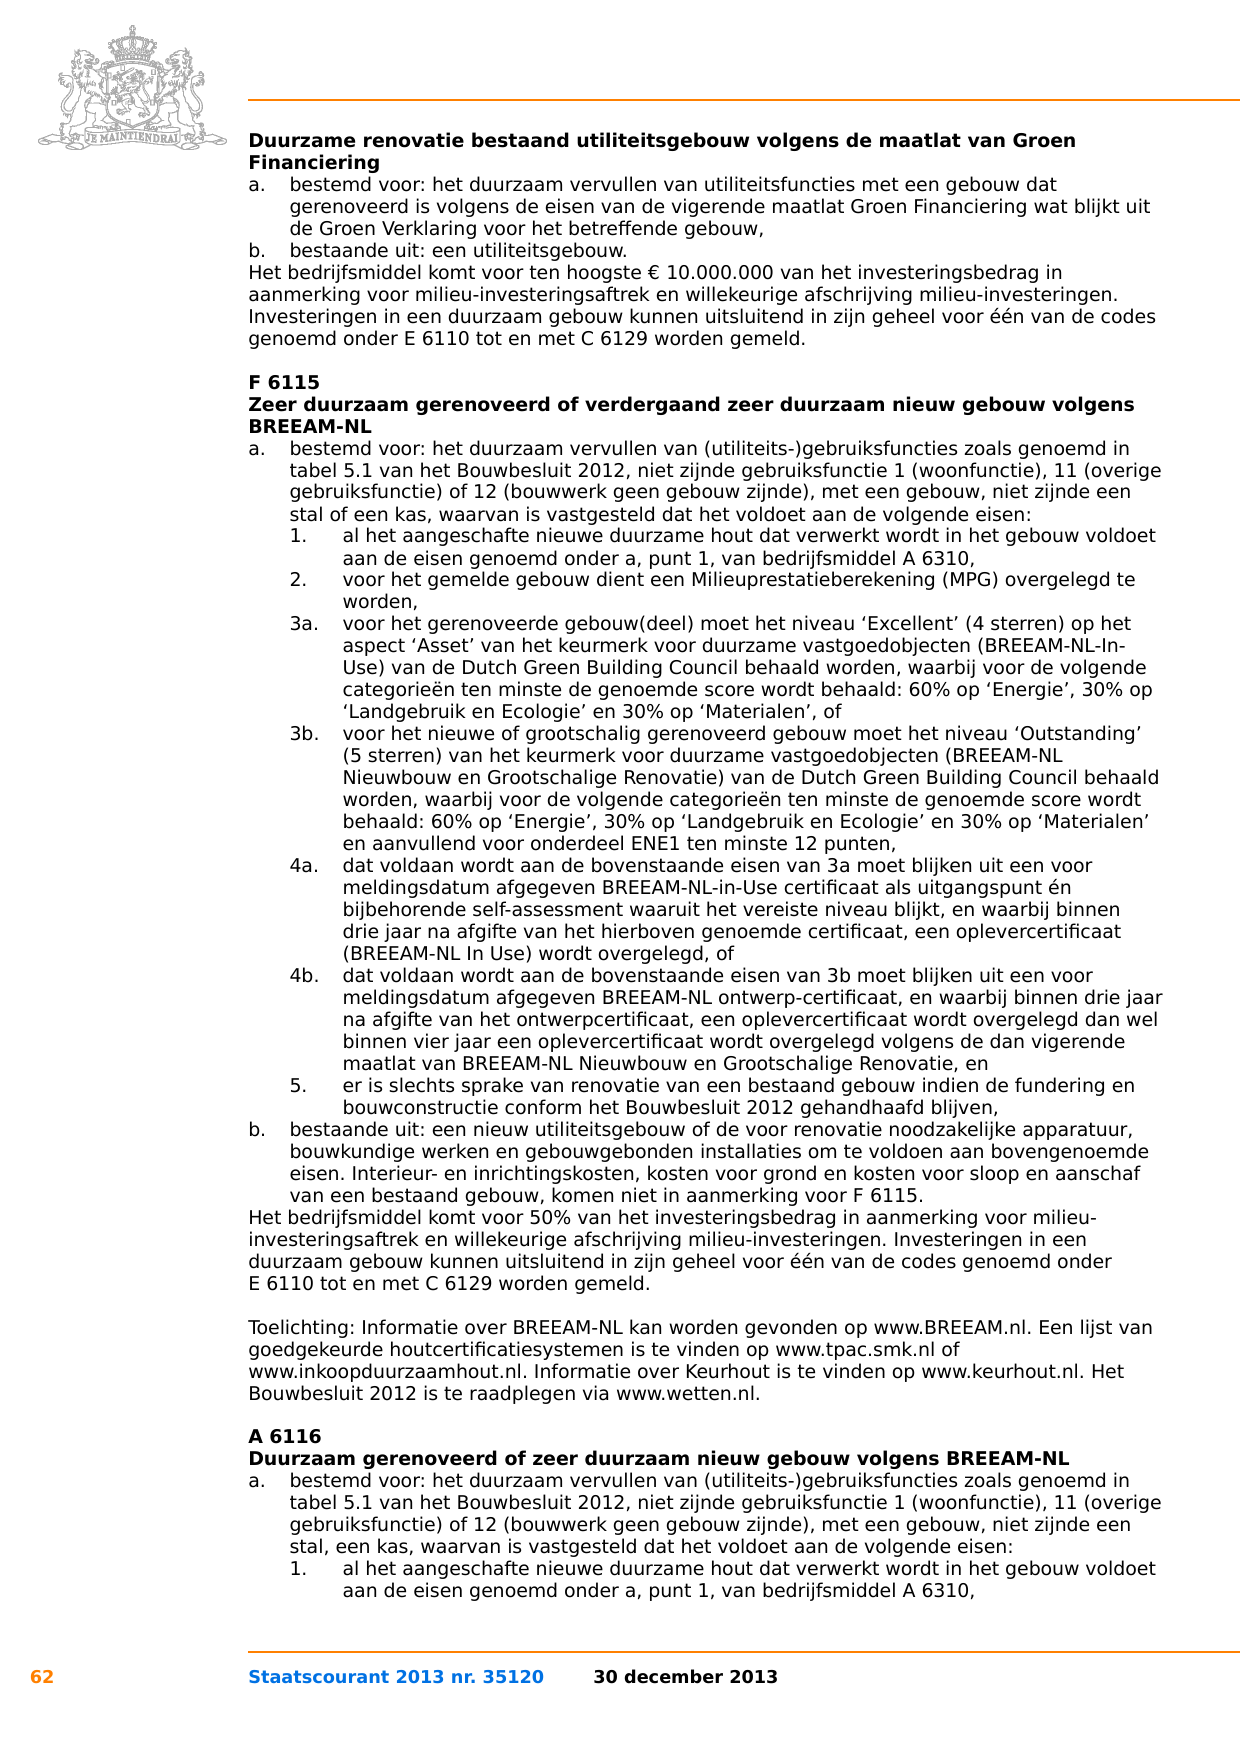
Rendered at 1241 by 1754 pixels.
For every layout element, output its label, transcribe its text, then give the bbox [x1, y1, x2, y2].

text a. bestemd voor: het duurzaam vervullen van (utiliteits-)gebruiksfuncties zoals genoemd in tabel 5.1 van het Bouwbesluit 2012, niet zijnde gebruiksfunctie 1 (woonfunctie), 11 (overige gebruiksfunctie) of 12 (bouwwerk geen gebouw zijnde), met een gebouw, niet zijnde een stal, een kas, waarvan is vastgesteld dat het voldoet aan de volgende eisen: [248, 1470, 1163, 1558]
text Het bedrijfsmiddel komt voor 50% van het investeringsbedrag in aanmerking voor milieu-investeringsaftrek en willekeurige afschrijving milieu-investeringen. Investeringen in een duurzaam gebouw kunnen uitsluitend in zijn geheel voor één van de codes genoemd onder E 6110 tot en met C 6129 worden gemeld. [248, 1207, 1163, 1295]
text Toelichting: Informatie over BREEAM-NL kan worden gevonden op www.BREEAM.nl. Een lijst van goedgekeurde houtcertificatiesystemen is te vinden op www.tpac.smk.nl of www.inkoopduurzaamhout.nl. Informatie over Keurhout is te vinden op www.keurhout.nl. Het Bouwbesluit 2012 is te raadplegen via www.wetten.nl. [248, 1317, 1163, 1404]
text Investeringen in een duurzaam gebouw kunnen uitsluitend in zijn geheel voor één van de codes genoemd onder E 6110 tot en met C 6129 worden gemeld. [248, 306, 1163, 350]
text b. bestaande uit: een nieuw utiliteitsgebouw of de voor renovatie noodzakelijke apparatuur, bouwkundige werken en gebouwgebonden installaties om te voldoen aan bovengenoemde eisen. Interieur- en inrichtingskosten, kosten voor grond en kosten voor sloop en aanschaf van een bestaand gebouw, komen niet in aanmerking voor F 6115. [248, 1119, 1163, 1207]
text Het bedrijfsmiddel komt voor ten hoogste € 10.000.000 van het investeringsbedrag in aanmerking voor milieu-investeringsaftrek en willekeurige afschrijving milieu-investeringen. [248, 262, 1163, 306]
text Duurzame renovatie bestaand utiliteitsgebouw volgens de maatlat van Groen Financiering [248, 130, 1163, 174]
text 4b. dat voldaan wordt aan de bovenstaande eisen van 3b moet blijken uit een voor meldingsdatum afgegeven BREEAM-NL ontwerp-certificaat, en waarbij binnen drie jaar na afgifte van het ontwerpcertificaat, een oplevercertificaat wordt overgelegd dan wel binnen vier jaar een oplevercertificaat wordt overgelegd volgens de dan vigerende maatlat van BREEAM-NL Nieuwbouw en Grootschalige Renovatie, en [289, 965, 1163, 1075]
text A 6116 [248, 1426, 1163, 1448]
text 4a. dat voldaan wordt aan de bovenstaande eisen van 3a moet blijken uit een voor meldingsdatum afgegeven BREEAM-NL-in-Use certificaat als uitgangspunt én bijbehorende self-assessment waaruit het vereiste niveau blijkt, en waarbij binnen drie jaar na afgifte van het hierboven genoemde certificaat, een oplevercertificaat (BREEAM-NL In Use) wordt overgelegd, of [289, 855, 1163, 965]
text Duurzaam gerenoveerd of zeer duurzaam nieuw gebouw volgens BREEAM-NL [248, 1448, 1163, 1470]
text 2. voor het gemelde gebouw dient een Milieuprestatieberekening (MPG) overgelegd te worden, [289, 569, 1163, 613]
text 1. al het aangeschafte nieuwe duurzame hout dat verwerkt wordt in het gebouw voldoet aan de eisen genoemd onder a, punt 1, van bedrijfsmiddel A 6310, [289, 1558, 1163, 1602]
text 5. er is slechts sprake van renovatie van een bestaand gebouw indien de fundering en bouwconstructie conform het Bouwbesluit 2012 gehandhaafd blijven, [289, 1075, 1163, 1119]
text 3a. voor het gerenoveerde gebouw(deel) moet het niveau ‘Excellent’ (4 sterren) op het aspect ‘Asset’ van het keurmerk voor duurzame vastgoedobjecten (BREEAM-NL-In-Use) van de Dutch Green Building Council behaald worden, waarbij voor de volgende categorieën ten minste de genoemde score wordt behaald: 60% op ‘Energie’, 30% op ‘Landgebruik en Ecologie’ en 30% op ‘Materialen’, of [289, 613, 1163, 723]
text 3b. voor het nieuwe of grootschalig gerenoveerd gebouw moet het niveau ‘Outstanding’ (5 sterren) van het keurmerk voor duurzame vastgoedobjecten (BREEAM-NL Nieuwbouw en Grootschalige Renovatie) van de Dutch Green Building Council behaald worden, waarbij voor de volgende categorieën ten minste de genoemde score wordt behaald: 60% op ‘Energie’, 30% op ‘Landgebruik en Ecologie’ en 30% op ‘Materialen’ en aanvullend voor onderdeel ENE1 ten minste 12 punten, [289, 723, 1163, 855]
picture [38, 25, 227, 150]
text F 6115 [248, 372, 1163, 393]
text b. bestaande uit: een utiliteitsgebouw. [248, 240, 1163, 262]
text a. bestemd voor: het duurzaam vervullen van utiliteitsfuncties met een gebouw dat gerenoveerd is volgens de eisen van de vigerende maatlat Groen Financiering wat blijkt uit de Groen Verklaring voor het betreffende gebouw, [248, 174, 1163, 240]
text 1. al het aangeschafte nieuwe duurzame hout dat verwerkt wordt in het gebouw voldoet aan de eisen genoemd onder a, punt 1, van bedrijfsmiddel A 6310, [289, 525, 1163, 569]
text Zeer duurzaam gerenoveerd of verdergaand zeer duurzaam nieuw gebouw volgens BREEAM-NL [248, 393, 1163, 437]
text a. bestemd voor: het duurzaam vervullen van (utiliteits-)gebruiksfuncties zoals genoemd in tabel 5.1 van het Bouwbesluit 2012, niet zijnde gebruiksfunctie 1 (woonfunctie), 11 (overige gebruiksfunctie) of 12 (bouwwerk geen gebouw zijnde), met een gebouw, niet zijnde een stal of een kas, waarvan is vastgesteld dat het voldoet aan de volgende eisen: [248, 437, 1163, 525]
